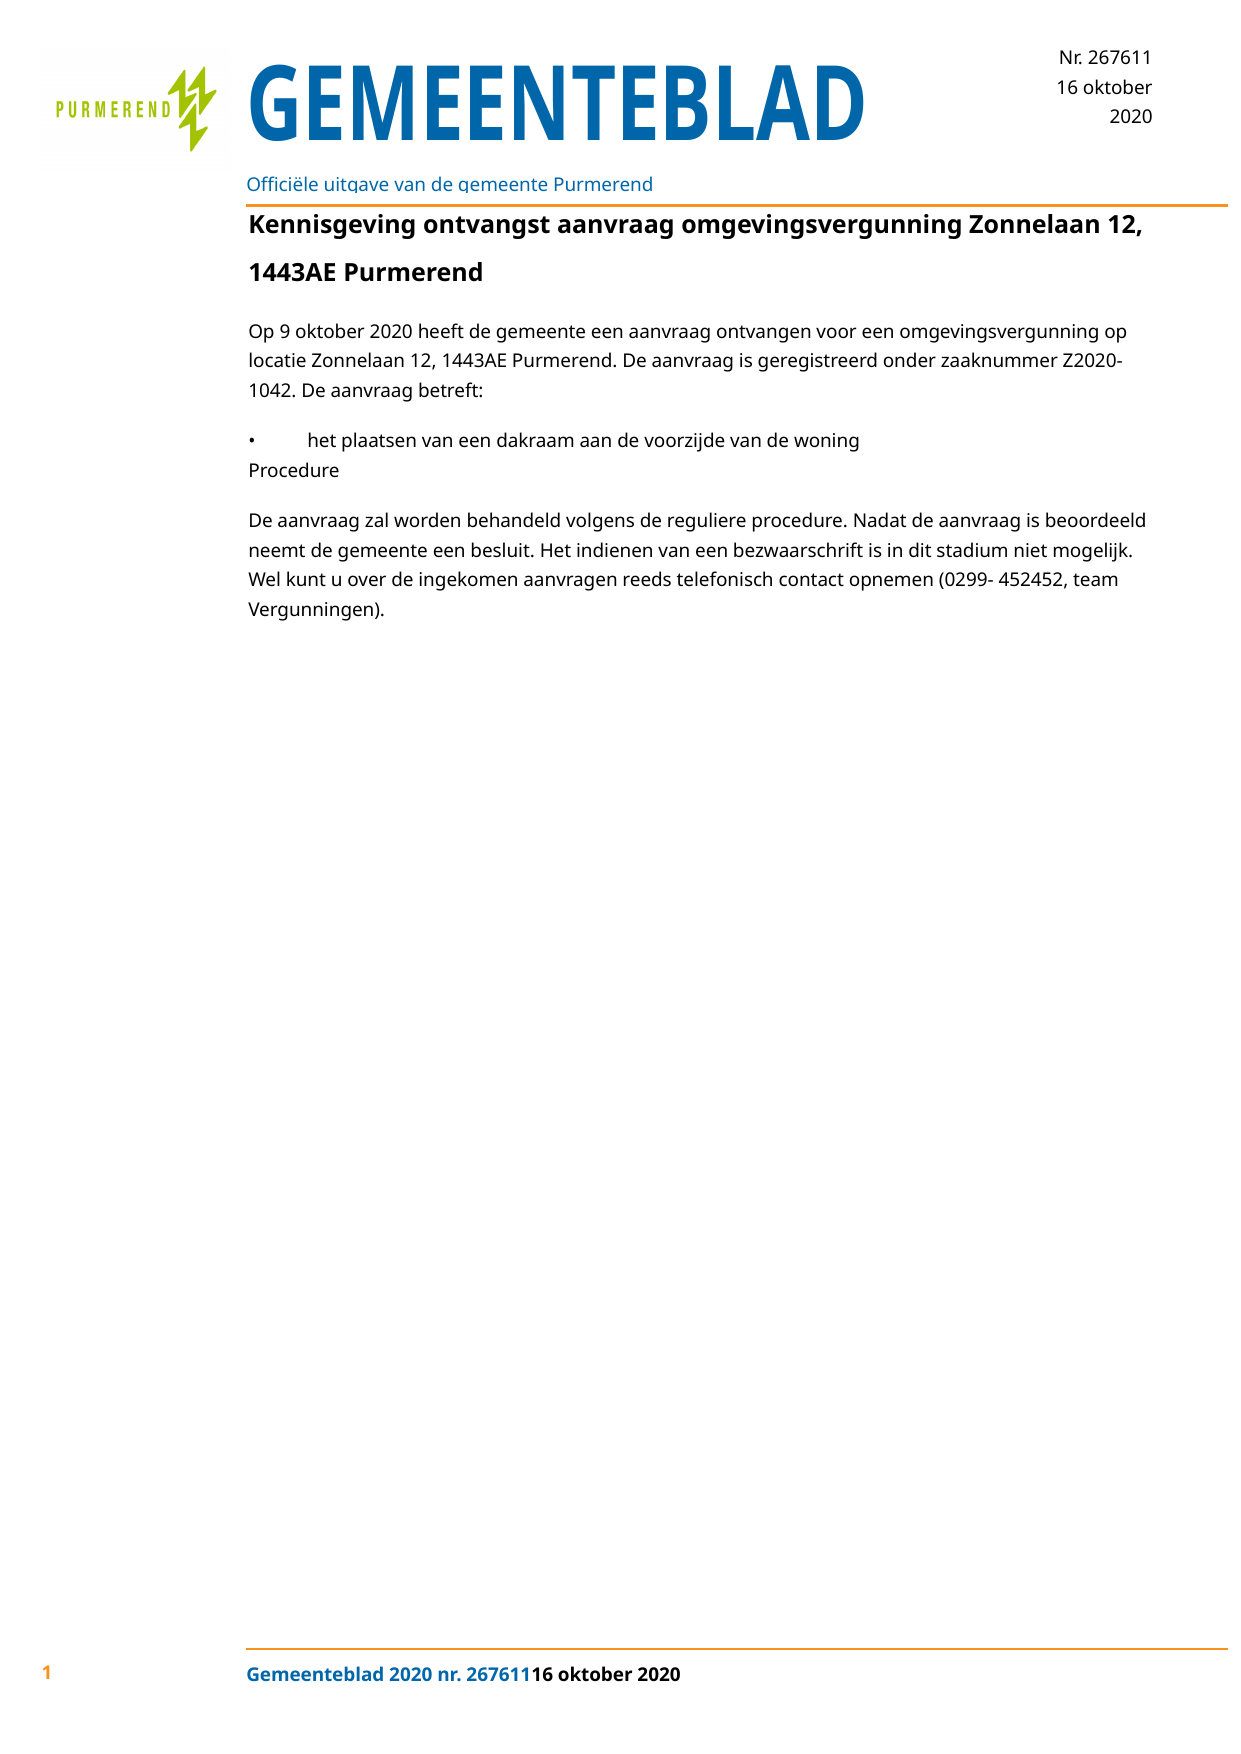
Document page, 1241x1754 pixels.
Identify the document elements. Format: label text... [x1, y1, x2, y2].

text De aanvraag zal worden behandeld volgens de reguliere procedure. Nadat de aanvraag is beoordeeld neemt de gemeente een besluit. Het indienen van een bezwaarschrift is in dit stadium niet mogelijk. Wel kunt u over de ingekomen aanvragen reeds telefonisch contact opnemen (0299- 452452, team Vergunningen). [248, 507, 1152, 622]
picture [41, 47, 231, 172]
list het plaatsen van een dakraam aan de voorzijde van de woning [248, 427, 1152, 453]
text Op 9 oktober 2020 heeft de gemeente een aanvraag ontvangen voor een omgevingsvergunning op locatie Zonnelaan 12, 1443AE Purmerend. De aanvraag is geregistreerd onder zaaknummer Z2020-1042. De aanvraag betreft: [248, 318, 1152, 403]
text Procedure [248, 457, 1152, 483]
text Kennisgeving ontvangst aanvraag omgevingsvergunning Zonnelaan 12, 1443AE Purmerend [248, 207, 1152, 288]
